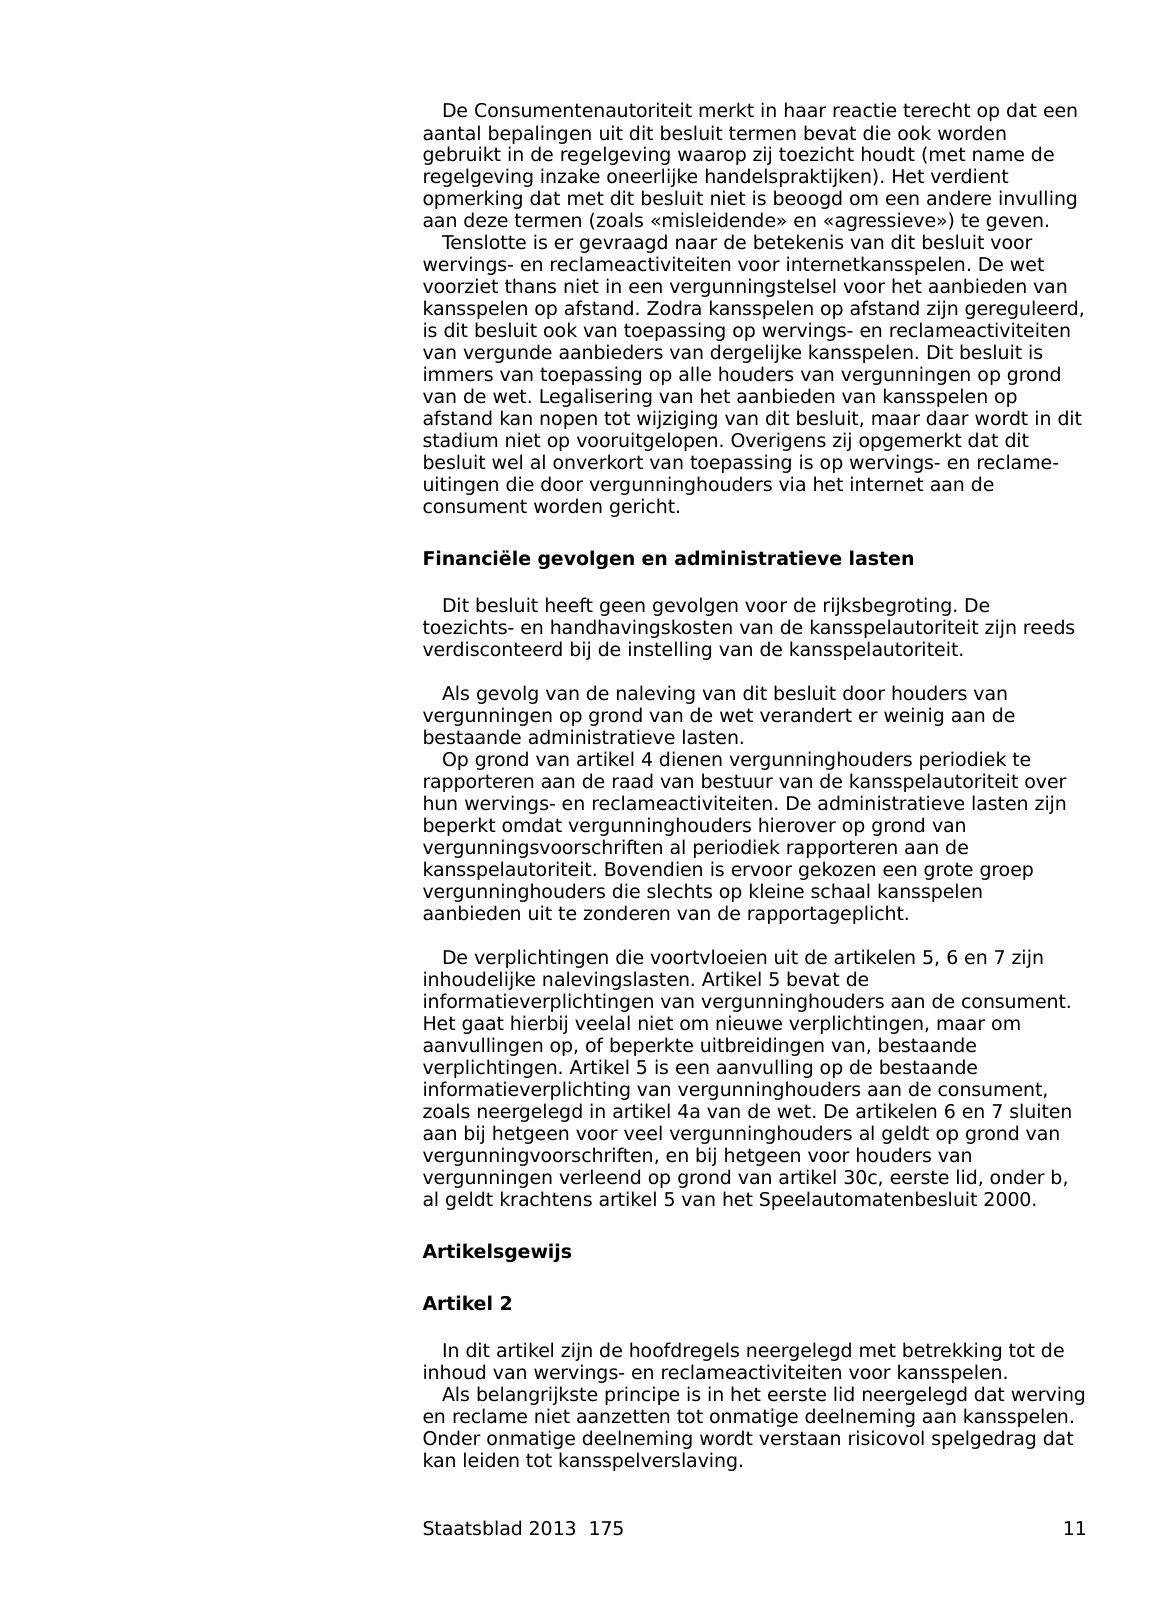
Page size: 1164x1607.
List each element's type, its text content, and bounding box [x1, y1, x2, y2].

subtitle Artikel 2 [422, 1293, 1087, 1315]
text Tenslotte is er gevraagd naar de betekenis van dit besluit voor wervings- en reclameactiviteiten voor internetkansspelen. De wet voorziet thans niet in een vergunningstelsel voor het aanbieden van kansspelen op afstand. Zodra kansspelen op afstand zijn gereguleerd, is dit besluit ook van toepassing op wervings- en reclameactiviteiten van vergunde aanbieders van dergelijke kansspelen. Dit besluit is immers van toepassing op alle houders van vergunningen op grond van de wet. Legalisering van het aanbieden van kansspelen op afstand kan nopen tot wijziging van dit besluit, maar daar wordt in dit stadium niet op vooruitgelopen. Overigens zij opgemerkt dat dit besluit wel al onverkort van toepassing is op wervings- en reclame-uitingen die door vergunninghouders via het internet aan de consument worden gericht. [422, 232, 1087, 518]
text Dit besluit heeft geen gevolgen voor de rijksbegroting. De toezichts- en handhavingskosten van de kansspelautoriteit zijn reeds verdisconteerd bij de instelling van de kansspelautoriteit. [422, 595, 1087, 661]
text Als gevolg van de naleving van dit besluit door houders van vergunningen op grond van de wet verandert er weinig aan de bestaande administratieve lasten. [422, 683, 1087, 749]
text Op grond van artikel 4 dienen vergunninghouders periodiek te rapporteren aan de raad van bestuur van de kansspelautoriteit over hun wervings- en reclameactiviteiten. De administratieve lasten zijn beperkt omdat vergunninghouders hierover op grond van vergunningsvoorschriften al periodiek rapporteren aan de kansspelautoriteit. Bovendien is ervoor gekozen een grote groep vergunninghouders die slechts op kleine schaal kansspelen aanbieden uit te zonderen van de rapportageplicht. [422, 749, 1087, 925]
text De Consumentenautoriteit merkt in haar reactie terecht op dat een aantal bepalingen uit dit besluit termen bevat die ook worden gebruikt in de regelgeving waarop zij toezicht houdt (met name de regelgeving inzake oneerlijke handelspraktijken). Het verdient opmerking dat met dit besluit niet is beoogd om een andere invulling aan deze termen (zoals «misleidende» en «agressieve») te geven. [422, 100, 1087, 232]
text Als belangrijkste principe is in het eerste lid neergelegd dat werving en reclame niet aanzetten tot onmatige deelneming aan kansspelen. Onder onmatige deelneming wordt verstaan risicovol spelgedrag dat kan leiden tot kansspelverslaving. [422, 1384, 1087, 1472]
subtitle Financiële gevolgen en administratieve lasten [422, 548, 1087, 570]
text De verplichtingen die voortvloeien uit de artikelen 5, 6 en 7 zijn inhoudelijke nalevingslasten. Artikel 5 bevat de informatieverplichtingen van vergunninghouders aan de consument. Het gaat hierbij veelal niet om nieuwe verplichtingen, maar om aanvullingen op, of beperkte uitbreidingen van, bestaande verplichtingen. Artikel 5 is een aanvulling op de bestaande informatieverplichting van vergunninghouders aan de consument, zoals neergelegd in artikel 4a van de wet. De artikelen 6 en 7 sluiten aan bij hetgeen voor veel vergunninghouders al geldt op grond van vergunningvoorschriften, en bij hetgeen voor houders van vergunningen verleend op grond van artikel 30c, eerste lid, onder b, al geldt krachtens artikel 5 van het Speelautomatenbesluit 2000. [422, 947, 1087, 1211]
text In dit artikel zijn de hoofdregels neergelegd met betrekking tot de inhoud van wervings- en reclameactiviteiten voor kansspelen. [422, 1340, 1087, 1384]
subtitle Artikelsgewijs [422, 1241, 1087, 1263]
